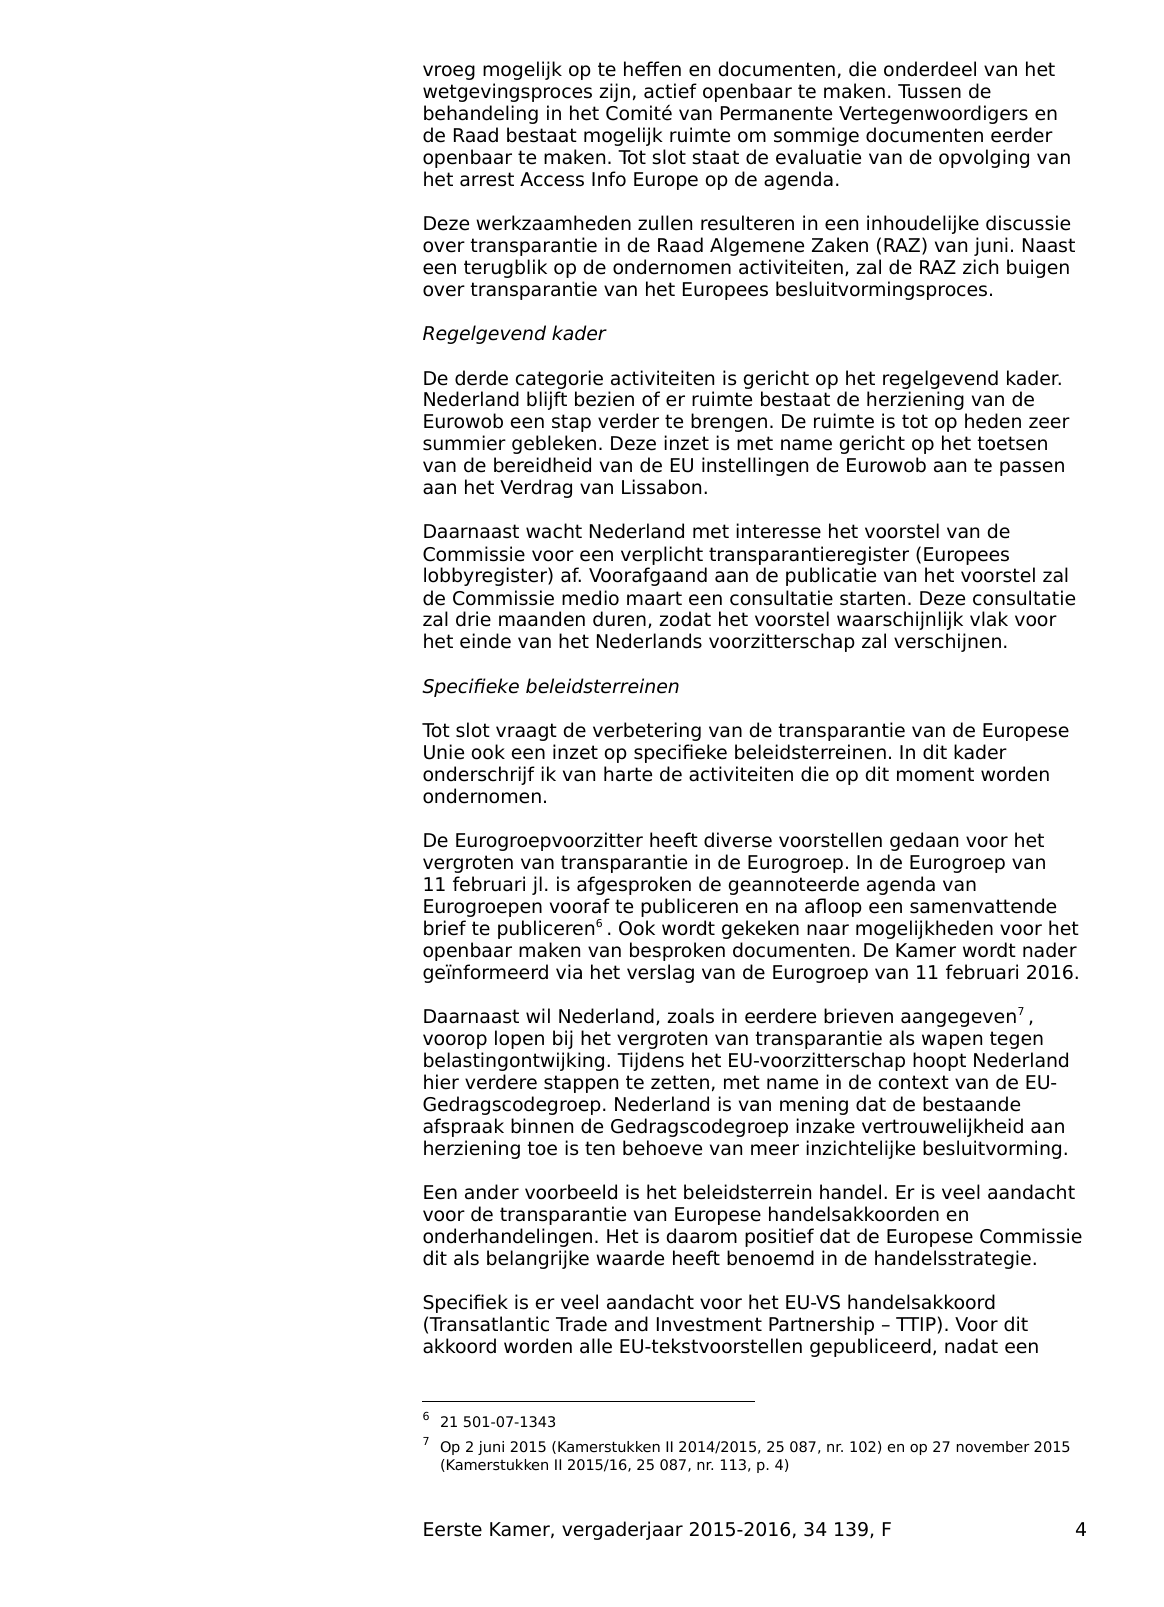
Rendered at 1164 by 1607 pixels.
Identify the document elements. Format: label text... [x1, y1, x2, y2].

subtitle Specifieke beleidsterreinen [422, 676, 1087, 697]
text Deze werkzaamheden zullen resulteren in een inhoudelijke discussie over transparantie in de Raad Algemene Zaken (RAZ) van juni. Naast een terugblik op de ondernomen activiteiten, zal de RAZ zich buigen over transparantie van het Europees besluitvormingsproces. [422, 213, 1087, 301]
text De Eurogroepvoorzitter heeft diverse voorstellen gedaan voor het vergroten van transparantie in de Eurogroep. In de Eurogroep van 11 februari jl. is afgesproken de geannoteerde agenda van Eurogroepen vooraf te publiceren en na afloop een samenvattende brief te publiceren. Ook wordt gekeken naar mogelijkheden voor het openbaar maken van besproken documenten. De Kamer wordt nader geïnformeerd via het verslag van de Eurogroep van 11 februari 2016. [422, 830, 1087, 984]
text Specifiek is er veel aandacht voor het EU-VS handelsakkoord (Transatlantic Trade and Investment Partnership – TTIP). Voor dit akkoord worden alle EU-tekstvoorstellen gepubliceerd, nadat een [422, 1292, 1087, 1358]
text 21 501-07-1343 [422, 1410, 1087, 1432]
text Op 2 juni 2015 (Kamerstukken II 2014/2015, 25 087, nr. 102) en op 27 november 2015 (Kamerstukken II 2015/16, 25 087, nr. 113, p. 4) [422, 1435, 1087, 1474]
text Een ander voorbeeld is het beleidsterrein handel. Er is veel aandacht voor de transparantie van Europese handelsakkoorden en onderhandelingen. Het is daarom positief dat de Europese Commissie dit als belangrijke waarde heeft benoemd in de handelsstrategie. [422, 1182, 1087, 1270]
text Daarnaast wil Nederland, zoals in eerdere brieven aangegeven, voorop lopen bij het vergroten van transparantie als wapen tegen belastingontwijking. Tijdens het EU-voorzitterschap hoopt Nederland hier verdere stappen te zetten, met name in de context van de EU-Gedragscodegroep. Nederland is van mening dat de bestaande afspraak binnen de Gedragscodegroep inzake vertrouwelijkheid aan herziening toe is ten behoeve van meer inzichtelijke besluitvorming. [422, 1006, 1087, 1160]
text Tot slot vraagt de verbetering van de transparantie van de Europese Unie ook een inzet op specifieke beleidsterreinen. In dit kader onderschrijf ik van harte de activiteiten die op dit moment worden ondernomen. [422, 720, 1087, 808]
text Daarnaast wacht Nederland met interesse het voorstel van de Commissie voor een verplicht transparantieregister (Europees lobbyregister) af. Voorafgaand aan de publicatie van het voorstel zal de Commissie medio maart een consultatie starten. Deze consultatie zal drie maanden duren, zodat het voorstel waarschijnlijk vlak voor het einde van het Nederlands voorzitterschap zal verschijnen. [422, 521, 1087, 653]
text De derde categorie activiteiten is gericht op het regelgevend kader. Nederland blijft bezien of er ruimte bestaat de herziening van de Eurowob een stap verder te brengen. De ruimte is tot op heden zeer summier gebleken. Deze inzet is met name gericht op het toetsen van de bereidheid van de EU instellingen de Eurowob aan te passen aan het Verdrag van Lissabon. [422, 367, 1087, 499]
subtitle Regelgevend kader [422, 323, 1087, 345]
text vroeg mogelijk op te heffen en documenten, die onderdeel van het wetgevingsproces zijn, actief openbaar te maken. Tussen de behandeling in het Comité van Permanente Vertegenwoordigers en de Raad bestaat mogelijk ruimte om sommige documenten eerder openbaar te maken. Tot slot staat de evaluatie van de opvolging van het arrest Access Info Europe op de agenda. [422, 59, 1087, 191]
